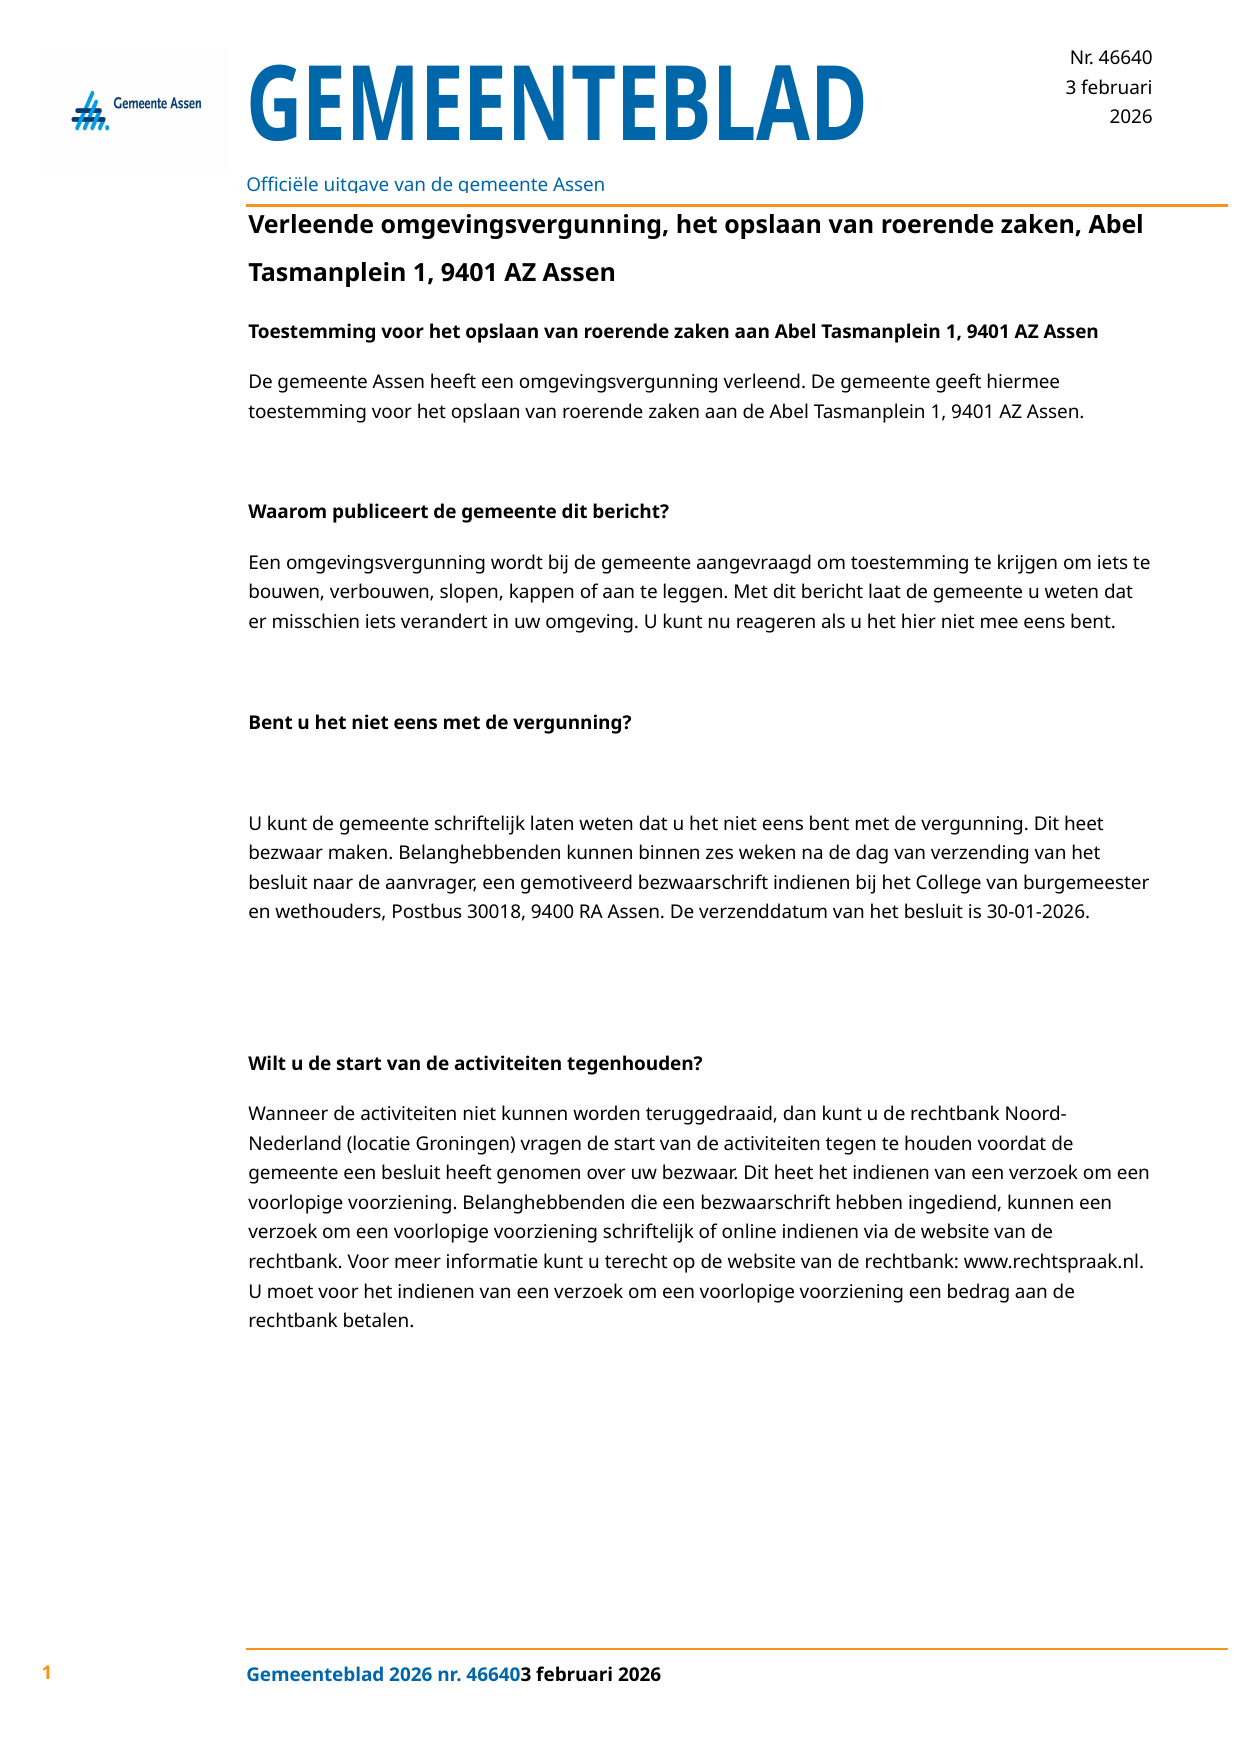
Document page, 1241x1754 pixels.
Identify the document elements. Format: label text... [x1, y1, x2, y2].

text Wanneer de activiteiten niet kunnen worden teruggedraaid, dan kunt u de rechtbank Noord-Nederland (locatie Groningen) vragen de start van de activiteiten tegen te houden voordat de gemeente een besluit heeft genomen over uw bezwaar. Dit heet het indienen van een verzoek om een voorlopige voorziening. Belanghebbenden die een bezwaarschrift hebben ingediend, kunnen een verzoek om een voorlopige voorziening schriftelijk of online indienen via de website van de rechtbank. Voor meer informatie kunt u terecht op de website van de rechtbank: www.rechtspraak.nl. U moet voor het indienen van een verzoek om een voorlopige voorziening een bedrag aan de rechtbank betalen. [248, 1100, 1152, 1333]
text Bent u het niet eens met de vergunning? [248, 709, 1152, 735]
text Wilt u de start van de activiteiten tegenhouden? [248, 1050, 1152, 1076]
text Waarom publiceert de gemeente dit bericht? [248, 499, 1152, 524]
picture [41, 47, 231, 172]
text Een omgevingsvergunning wordt bij de gemeente aangevraagd om toestemming te krijgen om iets te bouwen, verbouwen, slopen, kappen of aan te leggen. Met dit bericht laat de gemeente u weten dat er misschien iets verandert in uw omgeving. U kunt nu reageren als u het hier niet mee eens bent. [248, 549, 1152, 634]
text Verleende omgevingsvergunning, het opslaan van roerende zaken, Abel Tasmanplein 1, 9401 AZ Assen [248, 207, 1152, 288]
text De gemeente Assen heeft een omgevingsvergunning verleend. De gemeente geeft hiermee toestemming voor het opslaan van roerende zaken aan de Abel Tasmanplein 1, 9401 AZ Assen. [248, 368, 1152, 424]
text U kunt de gemeente schriftelijk laten weten dat u het niet eens bent met de vergunning. Dit heet bezwaar maken. Belanghebbenden kunnen binnen zes weken na de dag van verzending van het besluit naar de aanvrager, een gemotiveerd bezwaarschrift indienen bij het College van burgemeester en wethouders, Postbus 30018, 9400 RA Assen. De verzenddatum van het besluit is 30-01-2026. [248, 810, 1152, 924]
text Toestemming voor het opslaan van roerende zaken aan Abel Tasmanplein 1, 9401 AZ Assen [248, 318, 1152, 344]
